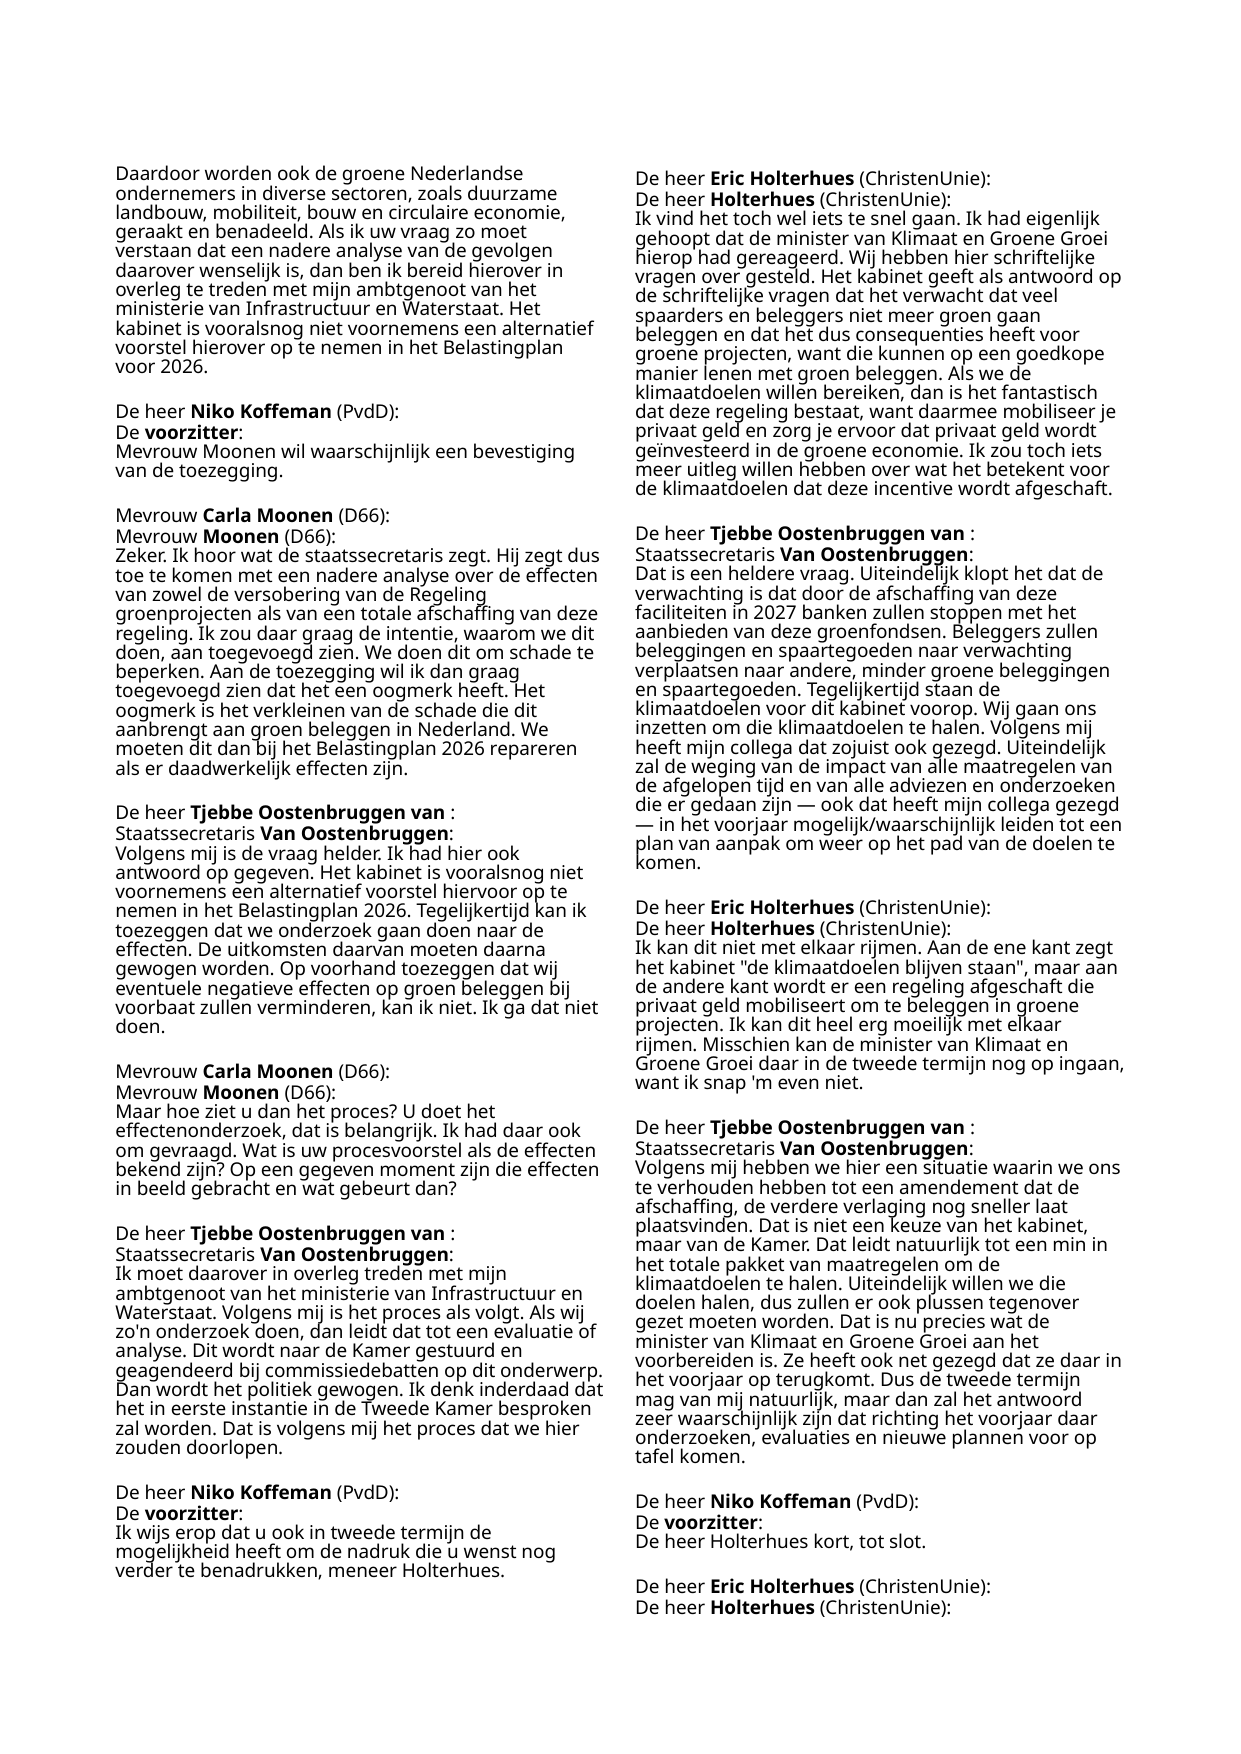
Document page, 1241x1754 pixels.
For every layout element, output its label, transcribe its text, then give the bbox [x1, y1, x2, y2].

text Staatssecretaris Van Oostenbruggen: [635, 1140, 1125, 1159]
text Staatssecretaris Van Oostenbruggen: [115, 825, 605, 844]
text Zeker. Ik hoor wat de staatssecretaris zegt. Hij zegt dus toe te komen met een nadere analyse over de effecten van zowel de versobering van de Regeling groenprojecten als van een totale afschaffing van deze regeling. Ik zou daar graag de intentie, waarom we dit doen, aan toegevoegd zien. We doen dit om schade te beperken. Aan de toezegging wil ik dan graag toegevoegd zien dat het een oogmerk heeft. Het oogmerk is het verkleinen van de schade die dit aanbrengt aan groen beleggen in Nederland. We moeten dit dan bij het Belastingplan 2026 repareren als er daadwerkelijk effecten zijn. [115, 547, 605, 779]
text De heer Tjebbe Oostenbruggen van : [635, 1114, 1125, 1140]
text Ik wijs erop dat u ook in tweede termijn de mogelijkheid heeft om de nadruk die u wenst nog verder te benadrukken, meneer Holterhues. [115, 1524, 605, 1582]
text Daardoor worden ook de groene Nederlandse ondernemers in diverse sectoren, zoals duurzame landbouw, mobiliteit, bouw en circulaire economie, geraakt en benadeeld. Als ik uw vraag zo moet verstaan dat een nadere analyse van de gevolgen daarover wenselijk is, dan ben ik bereid hierover in overleg te treden met mijn ambtgenoot van het ministerie van Infrastructuur en Waterstaat. Het kabinet is vooralsnog niet voornemens een alternatief voorstel hierover op te nemen in het Belastingplan voor 2026. [115, 165, 605, 377]
text De voorzitter: [635, 1514, 1125, 1533]
text Volgens mij is de vraag helder. Ik had hier ook antwoord op gegeven. Het kabinet is vooralsnog niet voornemens een alternatief voorstel hiervoor op te nemen in het Belastingplan 2026. Tegelijkertijd kan ik toezeggen dat we onderzoek gaan doen naar de effecten. De uitkomsten daarvan moeten daarna gewogen worden. Op voorhand toezeggen dat wij eventuele negatieve effecten op groen beleggen bij voorbaat zullen verminderen, kan ik niet. Ik ga dat niet doen. [115, 844, 605, 1037]
text De heer Holterhues (ChristenUnie): [635, 920, 1125, 939]
text De heer Niko Koffeman (PvdD): [115, 1479, 605, 1504]
text Staatssecretaris Van Oostenbruggen: [635, 546, 1125, 565]
text Ik moet daarover in overleg treden met mijn ambtgenoot van het ministerie van Infrastructuur en Waterstaat. Volgens mij is het proces als volgt. Als wij zo'n onderzoek doen, dan leidt dat tot een evaluatie of analyse. Dit wordt naar de Kamer gestuurd en geagendeerd bij commissiedebatten op dit onderwerp. Dan wordt het politiek gewogen. Ik denk inderdaad dat het in eerste instantie in de Tweede Kamer besproken zal worden. Dat is volgens mij het proces dat we hier zouden doorlopen. [115, 1265, 605, 1458]
text Mevrouw Moonen (D66): [115, 528, 605, 547]
text De heer Niko Koffeman (PvdD): [115, 398, 605, 424]
text Mevrouw Moonen (D66): [115, 1084, 605, 1103]
text Mevrouw Carla Moonen (D66): [115, 1058, 605, 1084]
text Ik kan dit niet met elkaar rijmen. Aan de ene kant zegt het kabinet "de klimaatdoelen blijven staan", maar aan de andere kant wordt er een regeling afgeschaft die privaat geld mobiliseert om te beleggen in groene projecten. Ik kan dit heel erg moeilijk met elkaar rijmen. Misschien kan de minister van Klimaat en Groene Groei daar in de tweede termijn nog op ingaan, want ik snap 'm even niet. [635, 939, 1125, 1093]
text Mevrouw Moonen wil waarschijnlijk een bevestiging van de toezegging. [115, 443, 605, 482]
text De heer Tjebbe Oostenbruggen van : [115, 1220, 605, 1246]
text Volgens mij hebben we hier een situatie waarin we ons te verhouden hebben tot een amendement dat de afschaffing, de verdere verlaging nog sneller laat plaatsvinden. Dat is niet een keuze van het kabinet, maar van de Kamer. Dat leidt natuurlijk tot een min in het totale pakket van maatregelen om de klimaatdoelen te halen. Uiteindelijk willen we die doelen halen, dus zullen er ook plussen tegenover gezet moeten worden. Dat is nu precies wat de minister van Klimaat en Groene Groei aan het voorbereiden is. Ze heeft ook net gezegd dat ze daar in het voorjaar op terugkomt. Dus de tweede termijn mag van mij natuurlijk, maar dan zal het antwoord zeer waarschijnlijk zijn dat richting het voorjaar daar onderzoeken, evaluaties en nieuwe plannen voor op tafel komen. [635, 1159, 1125, 1468]
text De heer Tjebbe Oostenbruggen van : [115, 799, 605, 825]
text De heer Holterhues (ChristenUnie): [635, 191, 1125, 210]
text De voorzitter: [115, 424, 605, 443]
text De voorzitter: [115, 1504, 605, 1524]
text De heer Holterhues (ChristenUnie): [635, 1599, 1125, 1619]
text De heer Eric Holterhues (ChristenUnie): [635, 1574, 1125, 1599]
text De heer Tjebbe Oostenbruggen van : [635, 520, 1125, 546]
text Mevrouw Carla Moonen (D66): [115, 502, 605, 528]
text De heer Eric Holterhues (ChristenUnie): [635, 165, 1125, 191]
text De heer Niko Koffeman (PvdD): [635, 1488, 1125, 1514]
text Dat is een heldere vraag. Uiteindelijk klopt het dat de verwachting is dat door de afschaffing van deze faciliteiten in 2027 banken zullen stoppen met het aanbieden van deze groenfondsen. Beleggers zullen beleggingen en spaartegoeden naar verwachting verplaatsen naar andere, minder groene beleggingen en spaartegoeden. Tegelijkertijd staan de klimaatdoelen voor dit kabinet voorop. Wij gaan ons inzetten om die klimaatdoelen te halen. Volgens mij heeft mijn collega dat zojuist ook gezegd. Uiteindelijk zal de weging van de impact van alle maatregelen van de afgelopen tijd en van alle adviezen en onderzoeken die er gedaan zijn — ook dat heeft mijn collega gezegd — in het voorjaar mogelijk/waarschijnlijk leiden tot een plan van aanpak om weer op het pad van de doelen te komen. [635, 565, 1125, 873]
text Maar hoe ziet u dan het proces? U doet het effectenonderzoek, dat is belangrijk. Ik had daar ook om gevraagd. Wat is uw procesvoorstel als de effecten bekend zijn? Op een gegeven moment zijn die effecten in beeld gebracht en wat gebeurt dan? [115, 1103, 605, 1199]
text De heer Eric Holterhues (ChristenUnie): [635, 894, 1125, 920]
text Staatssecretaris Van Oostenbruggen: [115, 1246, 605, 1265]
text Ik vind het toch wel iets te snel gaan. Ik had eigenlijk gehoopt dat de minister van Klimaat en Groene Groei hierop had gereageerd. Wij hebben hier schriftelijke vragen over gesteld. Het kabinet geeft als antwoord op de schriftelijke vragen dat het verwacht dat veel spaarders en beleggers niet meer groen gaan beleggen en dat het dus consequenties heeft voor groene projecten, want die kunnen op een goedkope manier lenen met groen beleggen. Als we de klimaatdoelen willen bereiken, dan is het fantastisch dat deze regeling bestaat, want daarmee mobiliseer je privaat geld en zorg je ervoor dat privaat geld wordt geïnvesteerd in de groene economie. Ik zou toch iets meer uitleg willen hebben over wat het betekent voor de klimaatdoelen dat deze incentive wordt afgeschaft. [635, 210, 1125, 499]
text De heer Holterhues kort, tot slot. [635, 1533, 1125, 1553]
